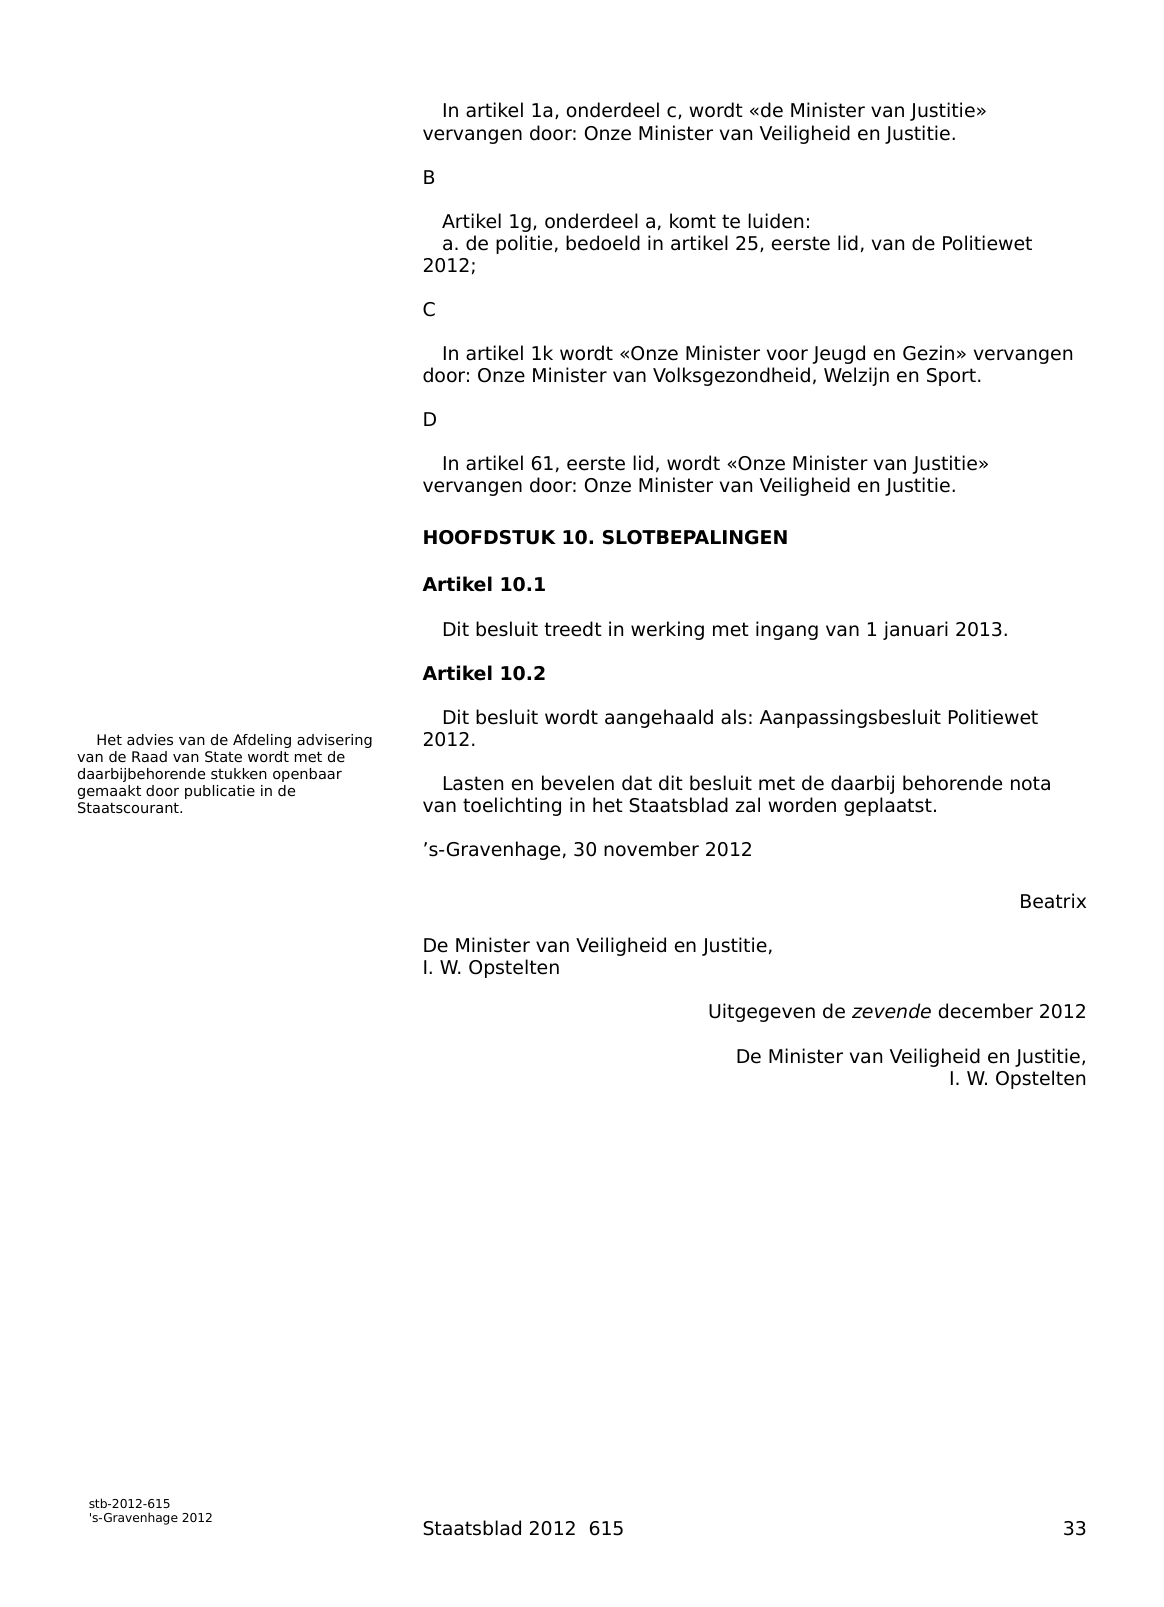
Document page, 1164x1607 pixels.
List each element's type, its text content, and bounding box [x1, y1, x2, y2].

text Dit besluit treedt in werking met ingang van 1 januari 2013. [422, 618, 1087, 640]
text Uitgegeven de zevende december 2012 [422, 1001, 1087, 1023]
text 's-Gravenhage 2012 [88, 1511, 323, 1525]
text B [422, 167, 1087, 188]
subtitle Artikel 10.2 [422, 663, 1087, 684]
text stb-2012-615 [88, 1497, 323, 1511]
text In artikel 1a, onderdeel c, wordt «de Minister van Justitie» vervangen door: Onze Minister van Veiligheid en Justitie. [422, 100, 1087, 144]
text a. de politie, bedoeld in artikel 25, eerste lid, van de Politiewet 2012; [422, 233, 1087, 277]
subtitle Artikel 10.1 [422, 574, 1087, 596]
text Het advies van de Afdeling advisering van de Raad van State wordt met de daarbijbehorende stukken openbaar gemaakt door publicatie in de Staatscourant. [77, 732, 396, 817]
text ’s-Gravenhage, 30 november 2012 [422, 839, 1087, 861]
text Beatrix [422, 891, 1087, 913]
text De Minister van Veiligheid en Justitie, I. W. Opstelten [422, 1046, 1087, 1089]
text Lasten en bevelen dat dit besluit met de daarbij behorende nota van toelichting in het Staatsblad zal worden geplaatst. [422, 773, 1087, 817]
text De Minister van Veiligheid en Justitie, I. W. Opstelten [422, 935, 1087, 979]
text C [422, 299, 1087, 321]
text D [422, 409, 1087, 431]
text In artikel 61, eerste lid, wordt «Onze Minister van Justitie» vervangen door: Onze Minister van Veiligheid en Justitie. [422, 453, 1087, 497]
text Dit besluit wordt aangehaald als: Aanpassingsbesluit Politiewet 2012. [422, 707, 1087, 751]
text In artikel 1k wordt «Onze Minister voor Jeugd en Gezin» vervangen door: Onze Minister van Volksgezondheid, Welzijn en Sport. [422, 343, 1087, 387]
subtitle HOOFDSTUK 10. SLOTBEPALINGEN [422, 527, 1087, 549]
text Artikel 1g, onderdeel a, komt te luiden: [422, 211, 1087, 233]
